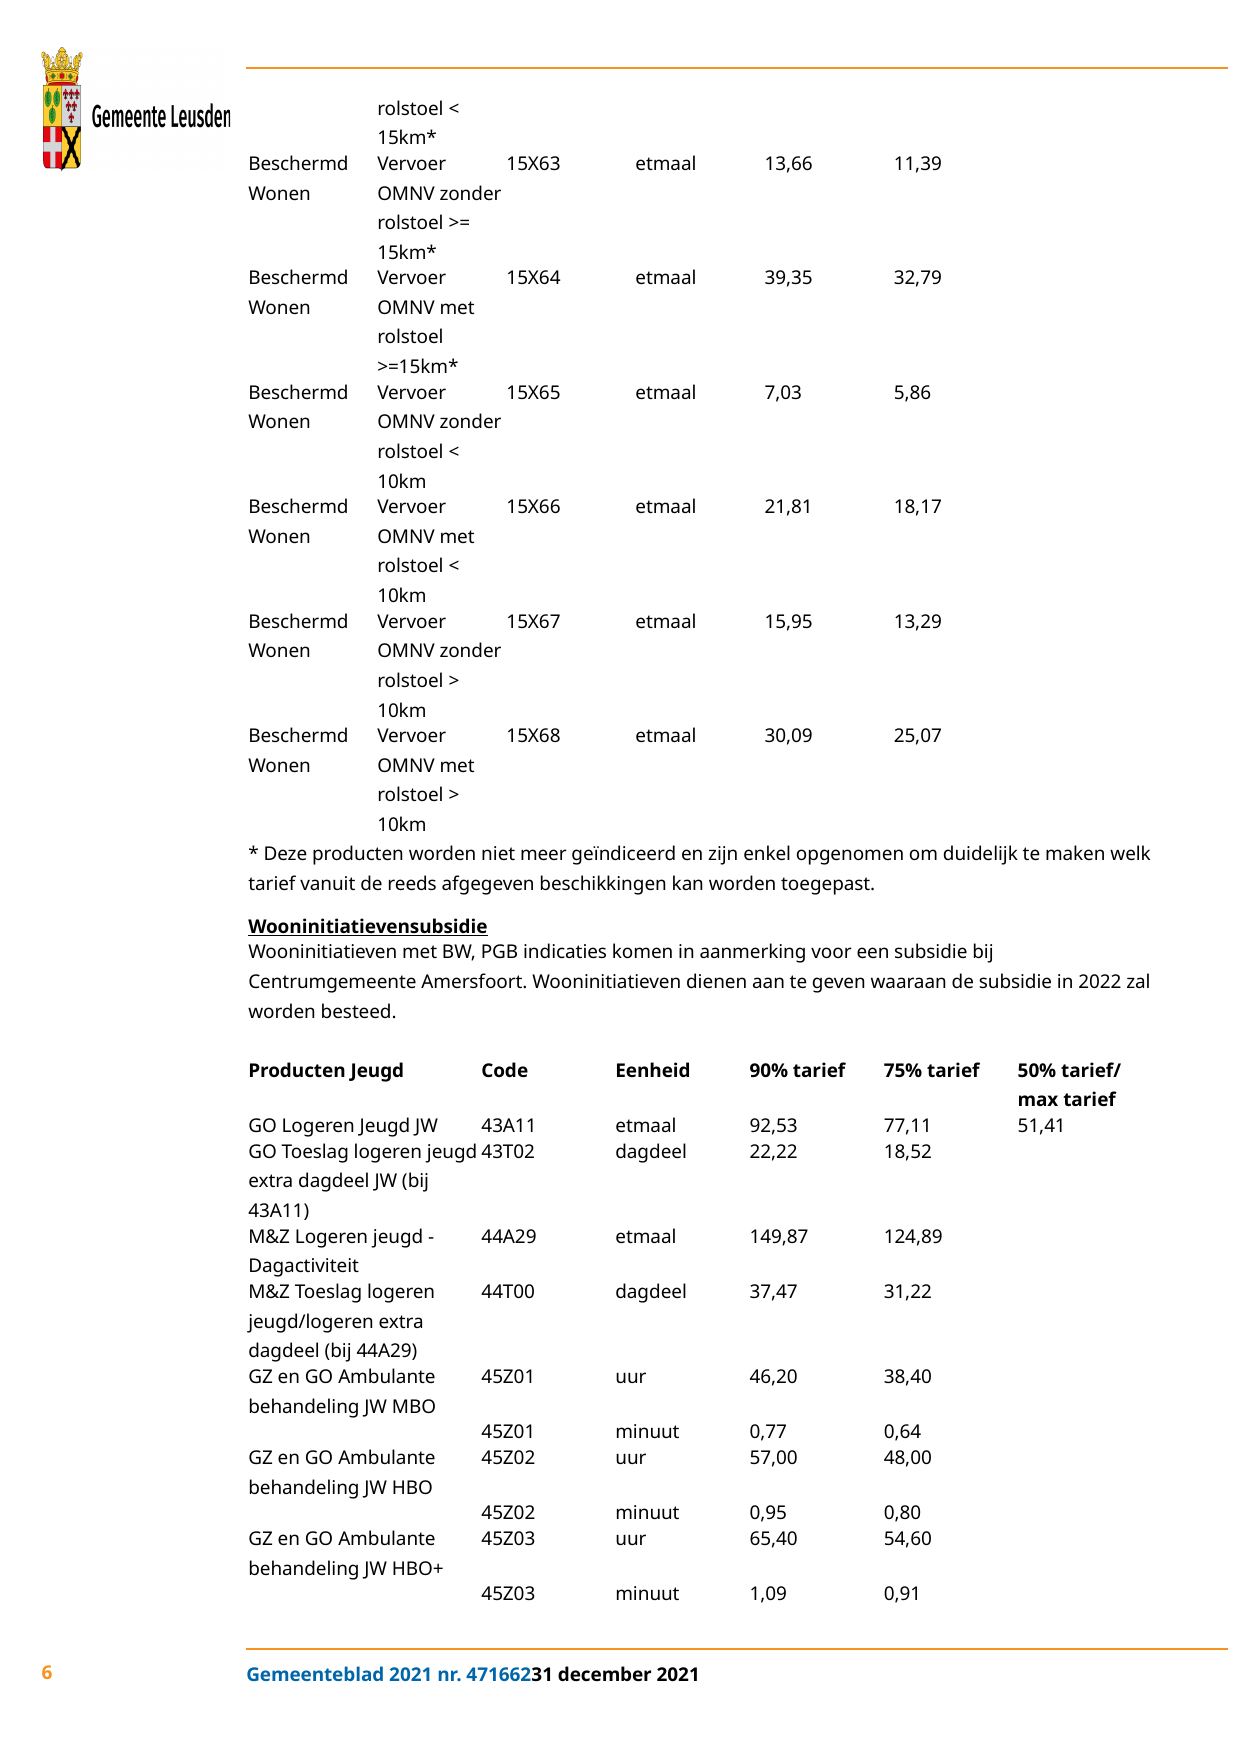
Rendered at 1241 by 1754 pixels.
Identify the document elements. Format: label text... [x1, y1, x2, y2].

table_cell 0,77 [749, 1419, 883, 1444]
table_cell 57,00 [749, 1444, 883, 1499]
table_cell [1018, 1223, 1152, 1278]
table_cell minuut [615, 1581, 749, 1606]
table_cell 15X67 [506, 608, 635, 722]
table_cell 22,22 [749, 1138, 883, 1223]
table_cell 51,41 [1018, 1113, 1152, 1138]
table_cell etmaal [615, 1113, 749, 1138]
table_cell 38,40 [884, 1363, 1017, 1418]
table_cell etmaal [635, 379, 764, 493]
table_cell [1023, 379, 1152, 493]
table_cell 30,09 [764, 723, 893, 837]
table_cell 48,00 [884, 1444, 1017, 1499]
table_cell [248, 1419, 481, 1444]
table_cell 124,89 [884, 1223, 1017, 1278]
table_cell etmaal [635, 723, 764, 837]
table_cell [1018, 1500, 1152, 1525]
table_cell 11,39 [894, 150, 1022, 264]
table_cell Beschermd Wonen [248, 494, 377, 608]
table_cell 54,60 [884, 1525, 1017, 1581]
table_header Producten Jeugd [248, 1057, 481, 1112]
table_cell 7,03 [764, 379, 893, 493]
table_cell GO Logeren Jeugd JW [248, 1113, 481, 1138]
table_cell minuut [615, 1500, 749, 1525]
table_cell dagdeel [615, 1138, 749, 1223]
table_cell 0,64 [884, 1419, 1017, 1444]
table_cell 77,11 [884, 1113, 1017, 1138]
table_cell dagdeel [615, 1278, 749, 1363]
table_cell GO Toeslag logeren jeugd extra dagdeel JW (bij 43A11) [248, 1138, 481, 1223]
table_cell Vervoer OMNV met rolstoel < 10km [377, 494, 506, 608]
table_cell Vervoer OMNV zonder rolstoel < 10km [377, 379, 506, 493]
table_cell M&Z Logeren jeugd - Dagactiviteit [248, 1223, 481, 1278]
table_cell 45Z02 [481, 1500, 615, 1525]
table_cell 45Z03 [481, 1525, 615, 1581]
table_cell uur [615, 1444, 749, 1499]
table_header 90% tarief [749, 1057, 883, 1112]
table_cell uur [615, 1525, 749, 1581]
table_cell 15X63 [506, 150, 635, 264]
table_cell 13,66 [764, 150, 893, 264]
table_cell rolstoel < 15km* [377, 95, 506, 150]
table_cell 149,87 [749, 1223, 883, 1278]
table_cell [1023, 723, 1152, 837]
table_cell 15X66 [506, 494, 635, 608]
table_cell 46,20 [749, 1363, 883, 1418]
table_cell [1018, 1581, 1152, 1606]
table_cell 43A11 [481, 1113, 615, 1138]
table_cell 15X68 [506, 723, 635, 837]
table_cell 44A29 [481, 1223, 615, 1278]
table_cell 18,17 [894, 494, 1022, 608]
table_cell 5,86 [894, 379, 1022, 493]
table_cell 45Z02 [481, 1444, 615, 1499]
table_cell [1023, 150, 1152, 264]
table_cell [1018, 1525, 1152, 1581]
table_cell [764, 95, 893, 150]
table_cell 43T02 [481, 1138, 615, 1223]
table_cell GZ en GO Ambulante behandeling JW MBO [248, 1363, 481, 1418]
text * Deze producten worden niet meer geïndiceerd en zijn enkel opgenomen om duidelijk te maken welk tarief vanuit de reeds afgegeven beschikkingen kan worden toegepast. [248, 840, 1152, 896]
text Wooninitiatieven met BW, PGB indicaties komen in aanmerking voor een subsidie bij Centrumgemeente Amersfoort. Wooninitiatieven dienen aan te geven waaraan de subsidie in 2022 zal worden besteed. [248, 939, 1152, 1023]
table_cell 1,09 [749, 1581, 883, 1606]
table_cell [1018, 1278, 1152, 1363]
table_cell Vervoer OMNV met rolstoel >=15km* [377, 265, 506, 379]
table_cell [248, 95, 377, 150]
text Wooninitiatievensubsidie [248, 913, 1152, 939]
table_cell [1023, 265, 1152, 379]
table_cell 37,47 [749, 1278, 883, 1363]
table_cell [894, 95, 1022, 150]
table_cell Vervoer OMNV zonder rolstoel >= 15km* [377, 150, 506, 264]
table_cell 15X64 [506, 265, 635, 379]
table_cell etmaal [635, 494, 764, 608]
table_cell Vervoer OMNV met rolstoel > 10km [377, 723, 506, 837]
table_cell 25,07 [894, 723, 1022, 837]
table_cell 13,29 [894, 608, 1022, 722]
table_cell 44T00 [481, 1278, 615, 1363]
table_cell [1018, 1444, 1152, 1499]
table_cell [248, 1500, 481, 1525]
table_cell uur [615, 1363, 749, 1418]
table_cell etmaal [635, 265, 764, 379]
table_cell Vervoer OMNV zonder rolstoel > 10km [377, 608, 506, 722]
table_cell minuut [615, 1419, 749, 1444]
table_cell [506, 95, 635, 150]
table_cell [1023, 95, 1152, 150]
table_cell Beschermd Wonen [248, 265, 377, 379]
table_header 75% tarief [884, 1057, 1017, 1112]
table_cell 65,40 [749, 1525, 883, 1581]
table_cell 32,79 [894, 265, 1022, 379]
table_cell [1018, 1419, 1152, 1444]
table_cell Beschermd Wonen [248, 723, 377, 837]
table_cell 18,52 [884, 1138, 1017, 1223]
table_cell [1018, 1138, 1152, 1223]
table_cell Beschermd Wonen [248, 150, 377, 264]
table_cell [1023, 608, 1152, 722]
table_header 50% tarief/ max tarief [1018, 1057, 1152, 1112]
table_cell etmaal [635, 150, 764, 264]
table_cell GZ en GO Ambulante behandeling JW HBO [248, 1444, 481, 1499]
table_cell [1018, 1363, 1152, 1418]
table_cell 0,80 [884, 1500, 1017, 1525]
table_cell 15X65 [506, 379, 635, 493]
table_cell 45Z03 [481, 1581, 615, 1606]
table_header Code [481, 1057, 615, 1112]
table_cell 15,95 [764, 608, 893, 722]
table_cell [635, 95, 764, 150]
table_cell 0,91 [884, 1581, 1017, 1606]
table_cell [248, 1581, 481, 1606]
table_cell 45Z01 [481, 1363, 615, 1418]
table_cell Beschermd Wonen [248, 379, 377, 493]
table_cell 39,35 [764, 265, 893, 379]
table_cell Beschermd Wonen [248, 608, 377, 722]
table_cell etmaal [635, 608, 764, 722]
table_cell 31,22 [884, 1278, 1017, 1363]
table_cell GZ en GO Ambulante behandeling JW HBO+ [248, 1525, 481, 1581]
table_cell M&Z Toeslag logeren jeugd/logeren extra dagdeel (bij 44A29) [248, 1278, 481, 1363]
picture [41, 47, 231, 172]
table_cell 45Z01 [481, 1419, 615, 1444]
table_cell etmaal [615, 1223, 749, 1278]
table_cell 92,53 [749, 1113, 883, 1138]
table_cell 0,95 [749, 1500, 883, 1525]
table_cell 21,81 [764, 494, 893, 608]
table_header Eenheid [615, 1057, 749, 1112]
table_cell [1023, 494, 1152, 608]
